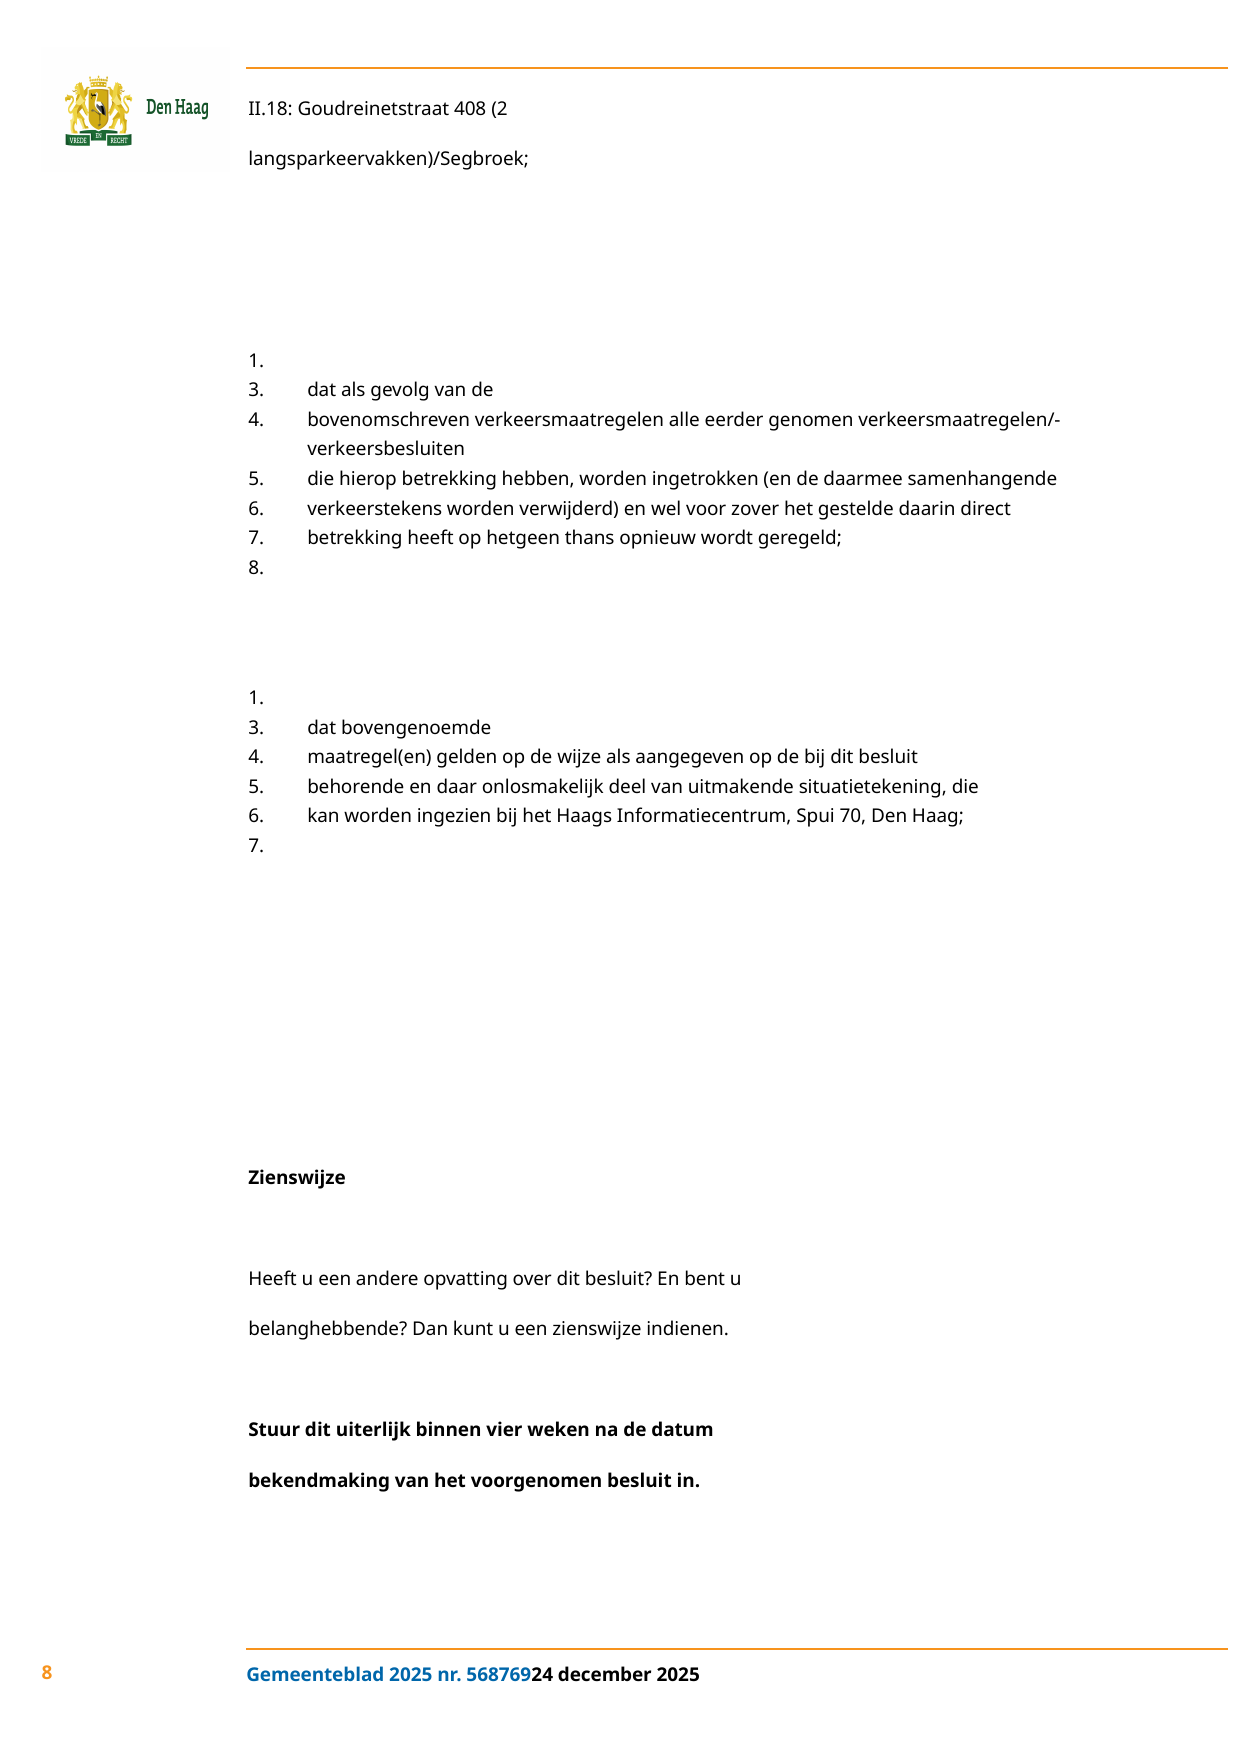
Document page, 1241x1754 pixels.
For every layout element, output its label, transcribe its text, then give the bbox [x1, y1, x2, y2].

list dat als gevolg van de [248, 376, 1152, 402]
list dat bovengenoemde [248, 714, 1152, 740]
list kan worden ingezien bij het Haags Informatiecentrum, Spui 70, Den Haag; [248, 803, 1152, 828]
text bekendmaking van het voorgenomen besluit in. [248, 1467, 1152, 1493]
text belanghebbende? Dan kunt u een zienswijze indienen. [248, 1316, 1152, 1341]
list die hierop betrekking hebben, worden ingetrokken (en de daarmee samenhangende [248, 465, 1152, 491]
list behorende en daar onlosmakelijk deel van uitmakende situatietekening, die [248, 773, 1152, 799]
text II.18: Goudreinetstraat 408 (2 [248, 95, 1152, 121]
list betrekking heeft op hetgeen thans opnieuw wordt geregeld; [248, 524, 1152, 550]
text langsparkeervakken)/Segbroek; [248, 145, 1152, 171]
text Stuur dit uiterlijk binnen vier weken na de datum [248, 1416, 1152, 1442]
list bovenomschreven verkeersmaatregelen alle eerder genomen verkeersmaatregelen/-verkeersbesluiten [248, 406, 1152, 461]
list maatregel(en) gelden op de wijze als aangegeven op de bij dit besluit [248, 743, 1152, 769]
picture [41, 47, 231, 172]
text Heeft u een andere opvatting over dit besluit? En bent u [248, 1265, 1152, 1291]
text Zienswijze [248, 1164, 1152, 1190]
list verkeerstekens worden verwijderd) en wel voor zover het gestelde daarin direct [248, 495, 1152, 521]
